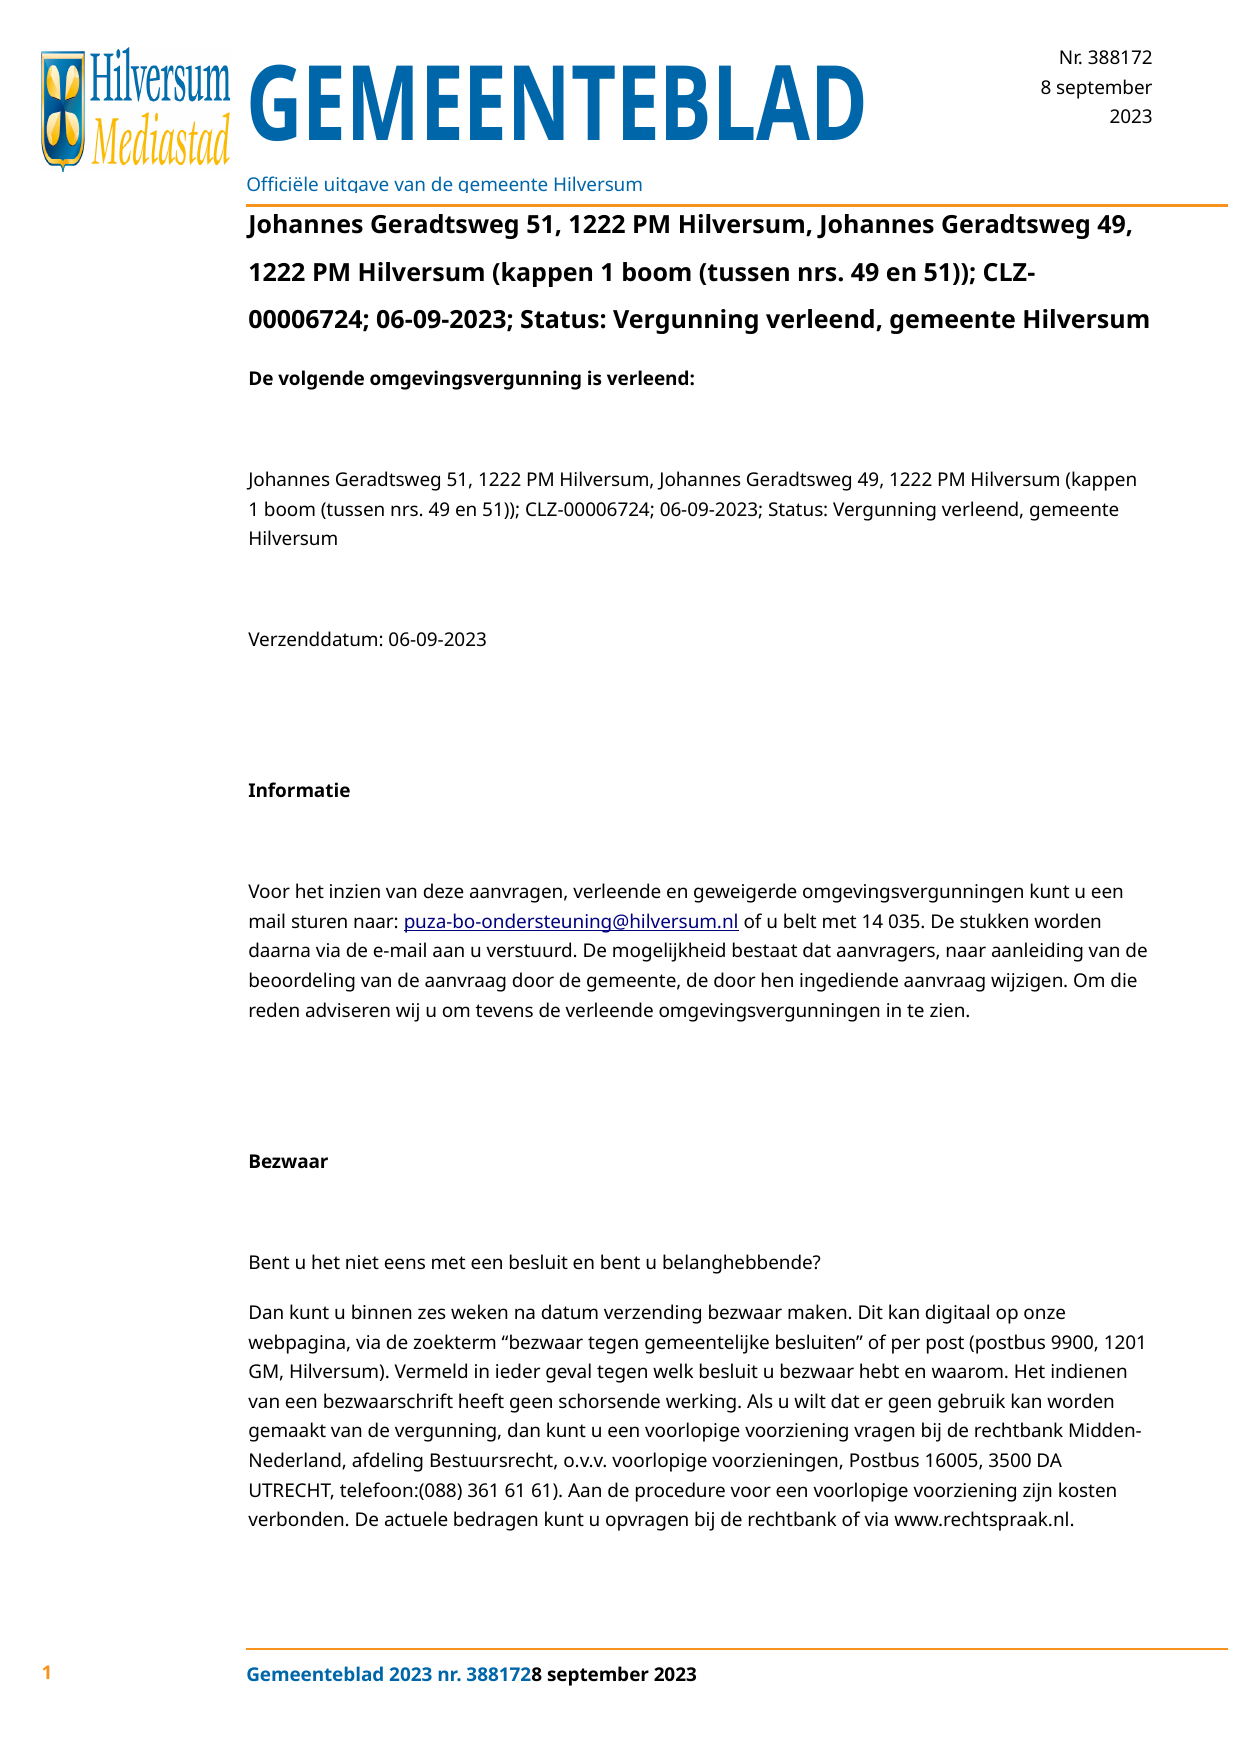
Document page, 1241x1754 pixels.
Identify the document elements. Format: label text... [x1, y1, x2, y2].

text Dan kunt u binnen zes weken na datum verzending bezwaar maken. Dit kan digitaal op onze webpagina, via de zoekterm “bezwaar tegen gemeentelijke besluiten” of per post (postbus 9900, 1201 GM, Hilversum). Vermeld in ieder geval tegen welk besluit u bezwaar hebt en waarom. Het indienen van een bezwaarschrift heeft geen schorsende werking. Als u wilt dat er geen gebruik kan worden gemaakt van de vergunning, dan kunt u een voorlopige voorziening vragen bij de rechtbank Midden-Nederland, afdeling Bestuursrecht, o.v.v. voorlopige voorzieningen, Postbus 16005, 3500 DA UTRECHT, telefoon:(088) 361 61 61). Aan de procedure voor een voorlopige voorziening zijn kosten verbonden. De actuele bedragen kunt u opvragen bij de rechtbank of via www.rechtspraak.nl. [248, 1299, 1152, 1532]
picture [41, 47, 231, 172]
text Informatie [248, 778, 1152, 803]
text Johannes Geradtsweg 51, 1222 PM Hilversum, Johannes Geradtsweg 49, 1222 PM Hilversum (kappen 1 boom (tussen nrs. 49 en 51)); CLZ-00006724; 06-09-2023; Status: Vergunning verleend, gemeente Hilversum [248, 466, 1152, 551]
text De volgende omgevingsvergunning is verleend: [248, 366, 1152, 391]
text Bent u het niet eens met een besluit en bent u belanghebbende? [248, 1249, 1152, 1274]
text Johannes Geradtsweg 51, 1222 PM Hilversum, Johannes Geradtsweg 49, 1222 PM Hilversum (kappen 1 boom (tussen nrs. 49 en 51)); CLZ-00006724; 06-09-2023; Status: Vergunning verleend, gemeente Hilversum [248, 207, 1152, 336]
text Bezwaar [248, 1148, 1152, 1174]
text Verzenddatum: 06-09-2023 [248, 626, 1152, 652]
text Voor het inzien van deze aanvragen, verleende en geweigerde omgevingsvergunningen kunt u een mail sturen naar: puza-bo-ondersteuning@hilversum.nl of u belt met 14 035. De stukken worden daarna via de e-mail aan u verstuurd. De mogelijkheid bestaat dat aanvragers, naar aanleiding van de beoordeling van de aanvraag door de gemeente, de door hen ingediende aanvraag wijzigen. Om die reden adviseren wij u om tevens de verleende omgevingsvergunningen in te zien. [248, 878, 1152, 1022]
